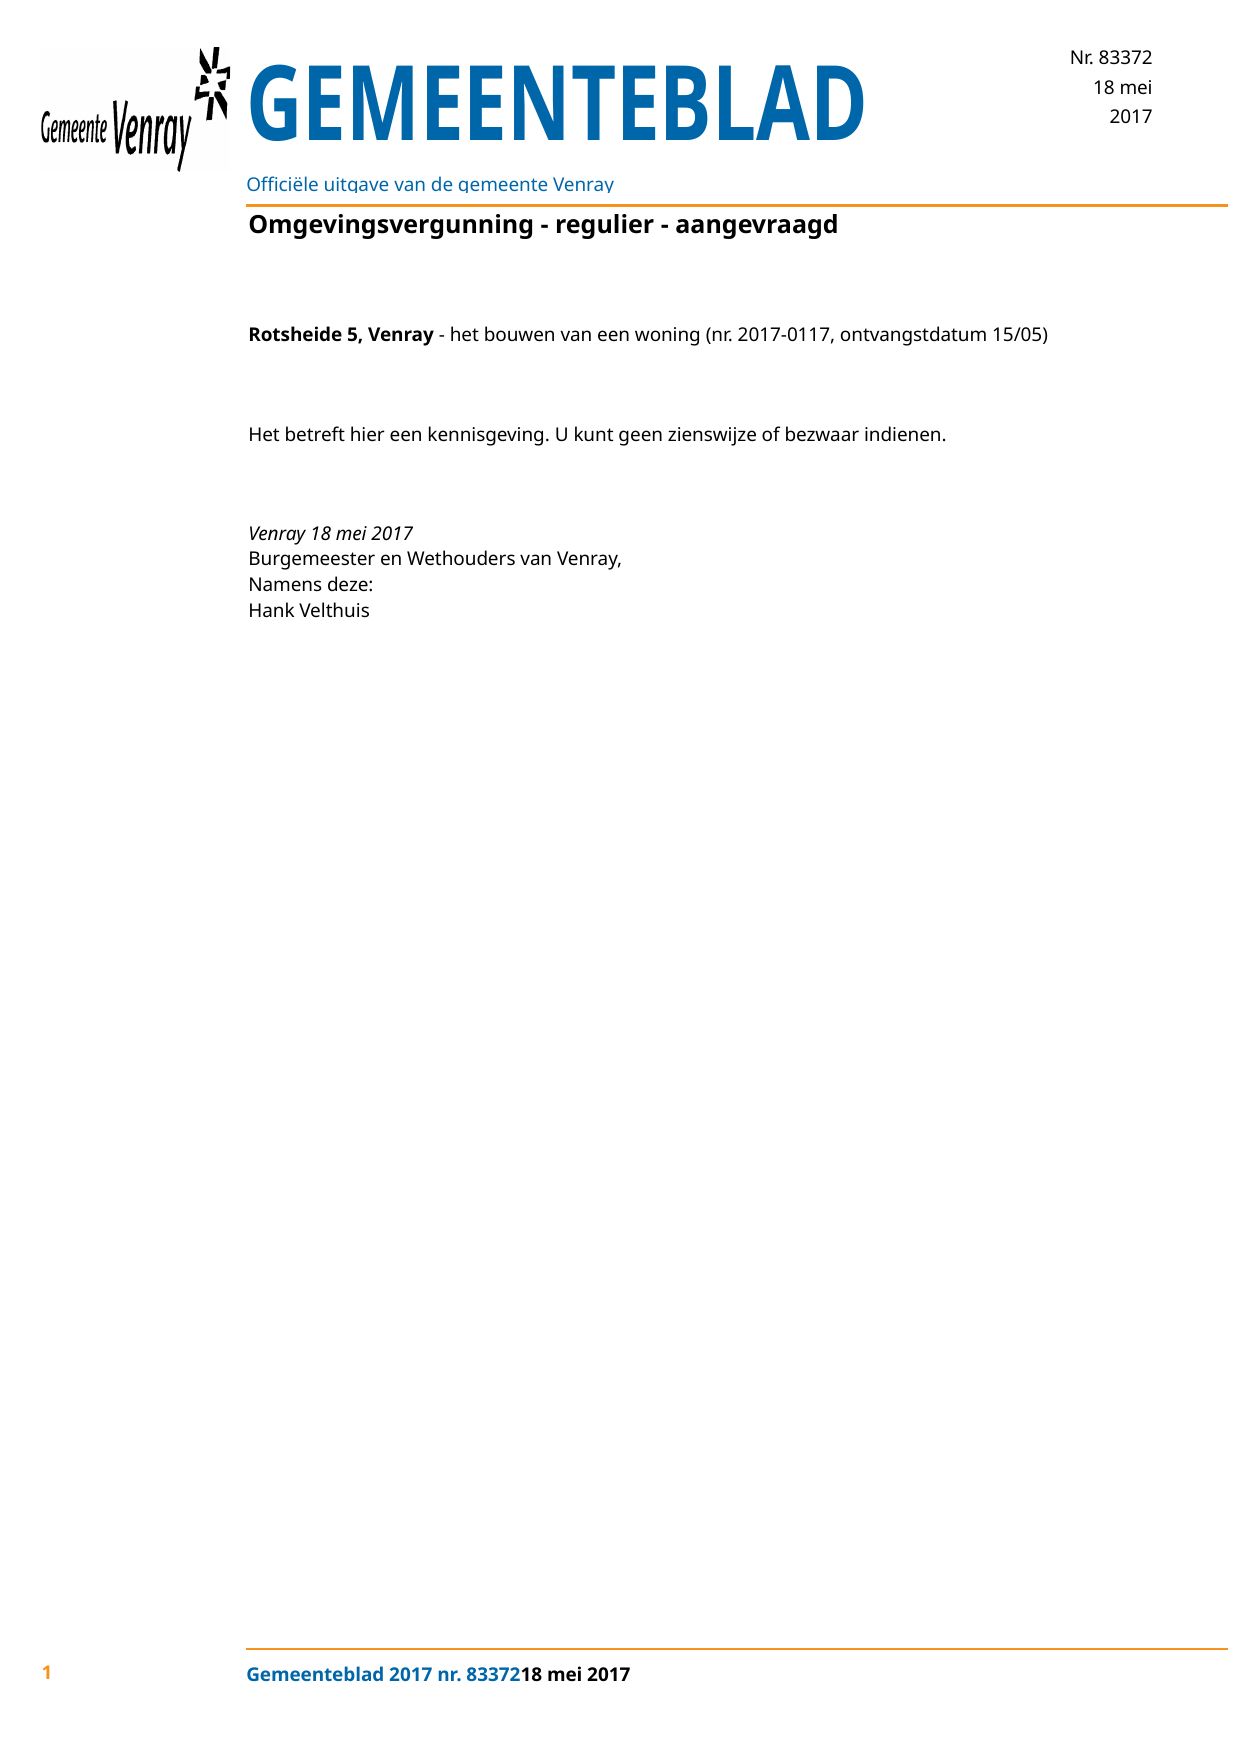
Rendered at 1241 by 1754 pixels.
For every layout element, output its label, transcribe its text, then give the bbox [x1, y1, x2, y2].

text Hank Velthuis [248, 597, 1152, 623]
text Venray 18 mei 2017 [248, 520, 1152, 546]
text Rotsheide 5, Venray - het bouwen van een woning (nr. 2017-0117, ontvangstdatum 15/05) [248, 321, 1152, 346]
text Het betreft hier een kennisgeving. U kunt geen zienswijze of bezwaar indienen. [248, 422, 1152, 447]
text Burgemeester en Wethouders van Venray, [248, 546, 1152, 571]
text Omgevingsvergunning - regulier - aangevraagd [248, 207, 1152, 241]
text Namens deze: [248, 571, 1152, 597]
picture [41, 47, 231, 172]
